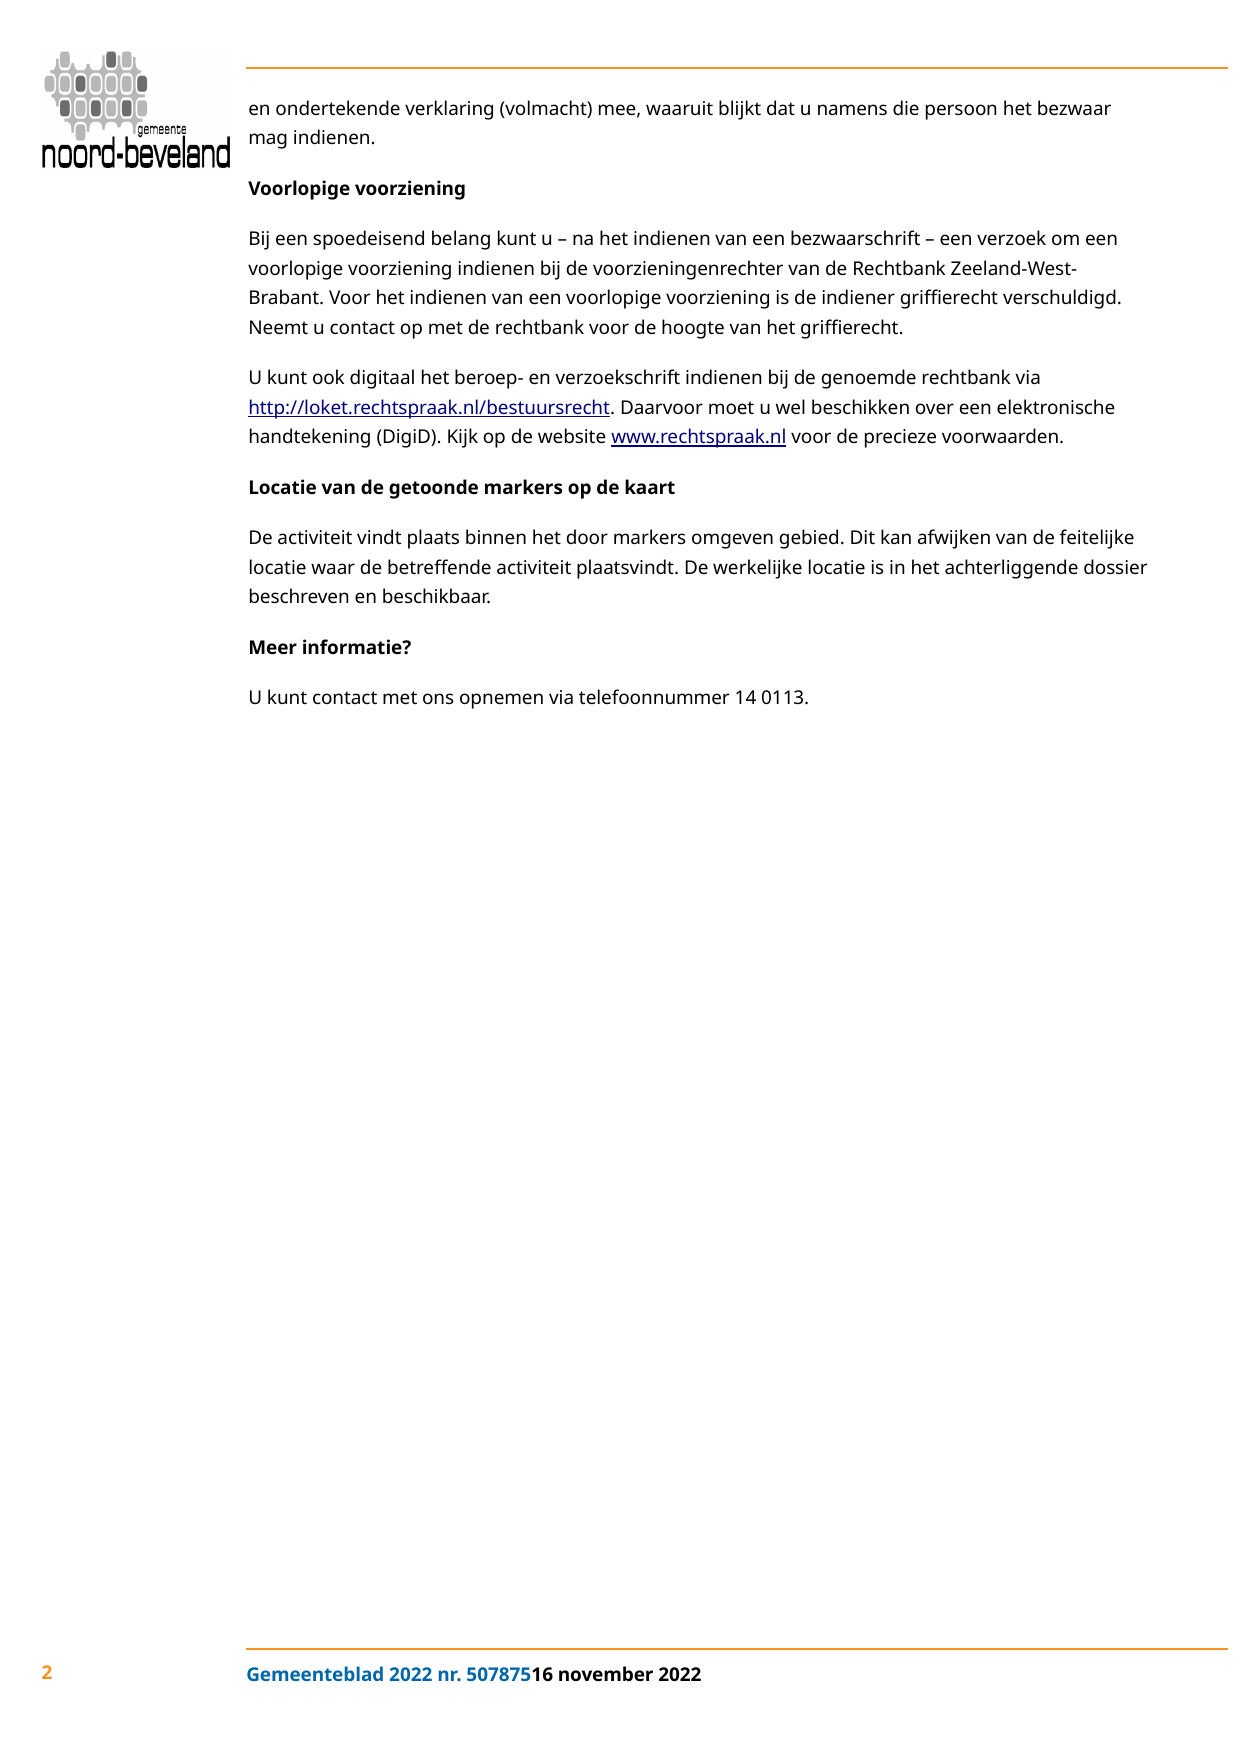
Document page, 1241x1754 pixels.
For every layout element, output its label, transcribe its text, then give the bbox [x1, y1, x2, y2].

text Meer informatie? [248, 634, 1152, 660]
text en ondertekende verklaring (volmacht) mee, waaruit blijkt dat u namens die persoon het bezwaar mag indienen. [248, 95, 1152, 150]
text De activiteit vindt plaats binnen het door markers omgeven gebied. Dit kan afwijken van de feitelijke locatie waar de betreffende activiteit plaatsvindt. De werkelijke locatie is in het achterliggende dossier beschreven en beschikbaar. [248, 524, 1152, 609]
text Voorlopige voorziening [248, 175, 1152, 201]
text U kunt ook digitaal het beroep- en verzoekschrift indienen bij de genoemde rechtbank via http://loket.rechtspraak.nl/bestuursrecht. Daarvoor moet u wel beschikken over een elektronische handtekening (DigiD). Kijk op de website www.rechtspraak.nl voor de precieze voorwaarden. [248, 364, 1152, 449]
text Bij een spoedeisend belang kunt u – na het indienen van een bezwaarschrift – een verzoek om een voorlopige voorziening indienen bij de voorzieningenrechter van de Rechtbank Zeeland-West-Brabant. Voor het indienen van een voorlopige voorziening is de indiener griffierecht verschuldigd. Neemt u contact op met de rechtbank voor de hoogte van het griffierecht. [248, 225, 1152, 340]
text Locatie van de getoonde markers op de kaart [248, 474, 1152, 500]
text U kunt contact met ons opnemen via telefoonnummer 14 0113. [248, 684, 1152, 710]
picture [41, 47, 231, 172]
